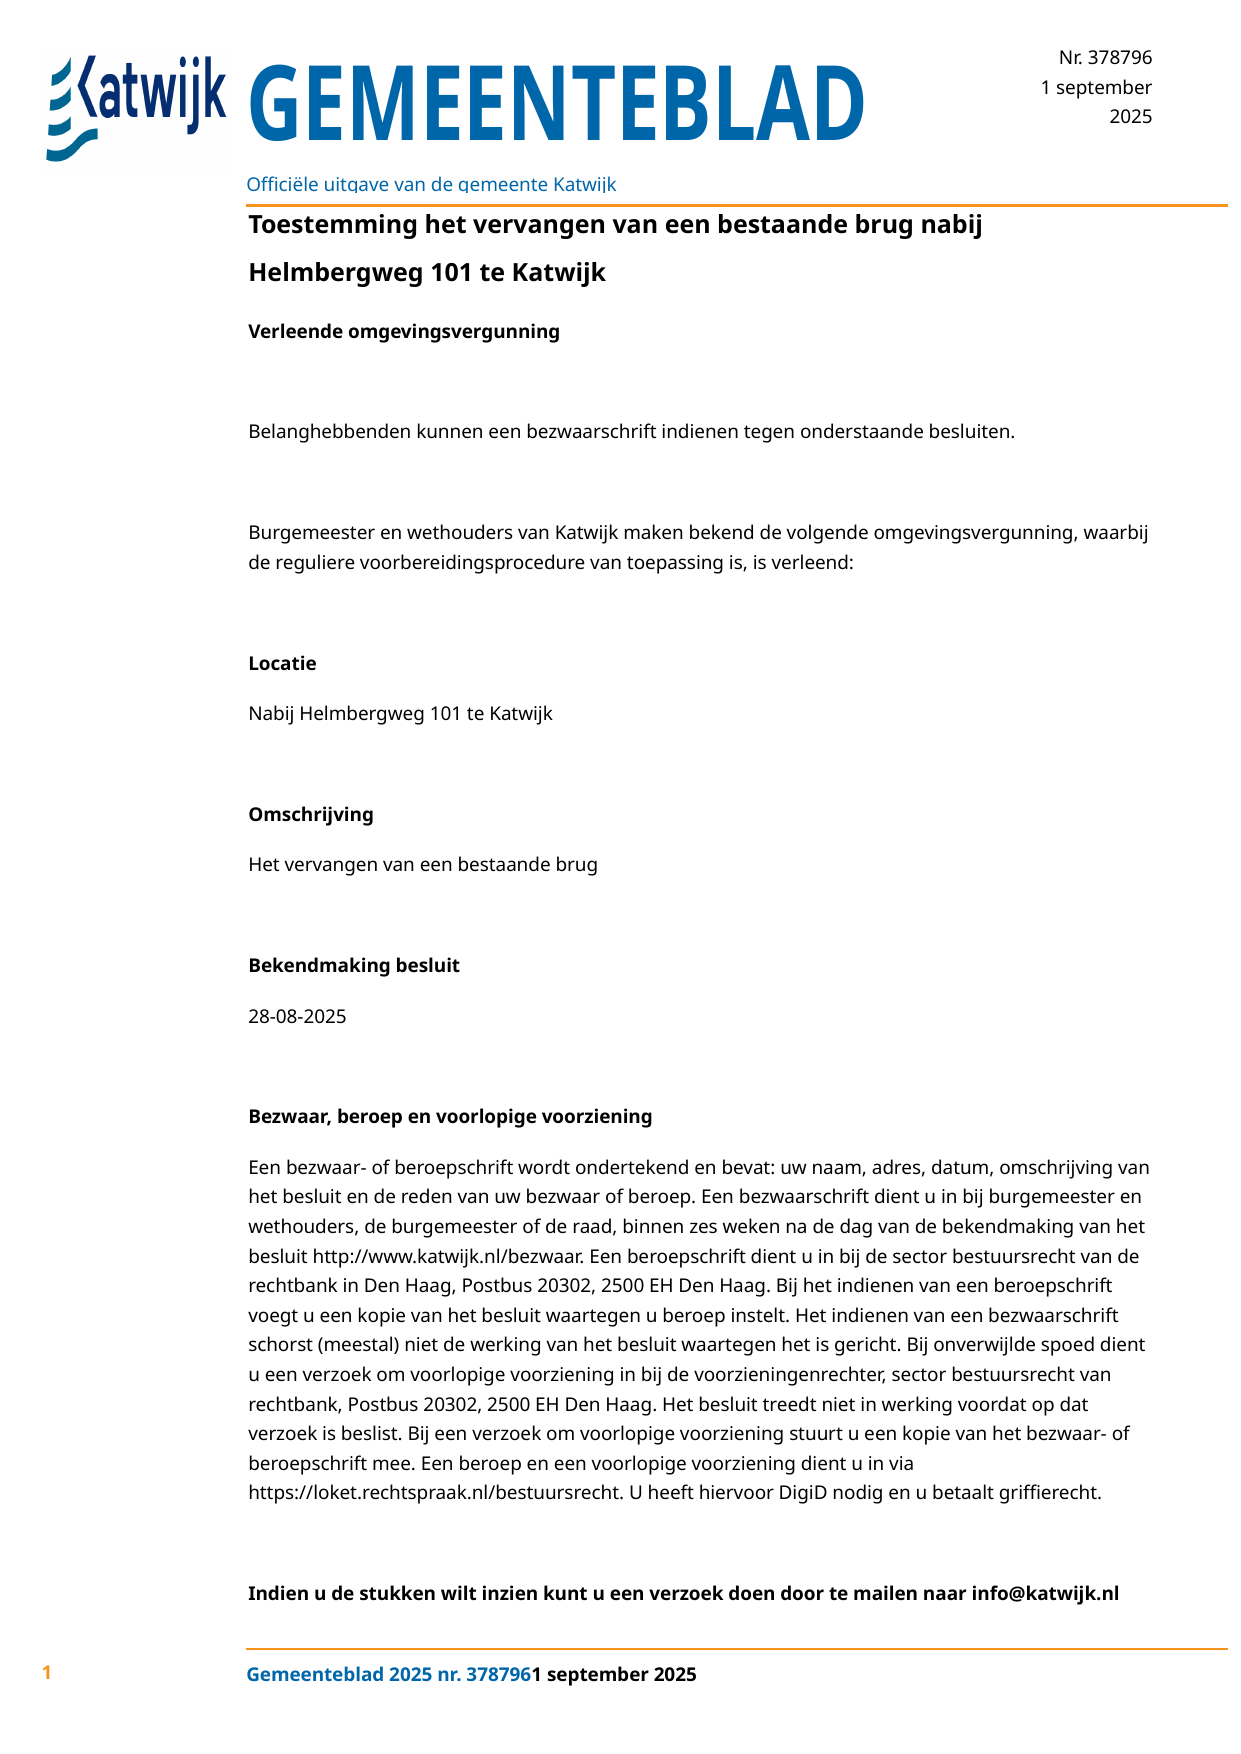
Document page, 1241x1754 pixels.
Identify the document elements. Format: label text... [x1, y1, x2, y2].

text Burgemeester en wethouders van Katwijk maken bekend de volgende omgevingsvergunning, waarbij de reguliere voorbereidingsprocedure van toepassing is, is verleend: [248, 519, 1152, 575]
text Bekendmaking besluit [248, 952, 1152, 978]
text Nabij Helmbergweg 101 te Katwijk [248, 700, 1152, 726]
text Indien u de stukken wilt inzien kunt u een verzoek doen door te mailen naar info@katwijk.nl [248, 1580, 1152, 1606]
text Het vervangen van een bestaande brug [248, 852, 1152, 877]
text Belanghebbenden kunnen een bezwaarschrift indienen tegen onderstaande besluiten. [248, 419, 1152, 444]
text Locatie [248, 650, 1152, 676]
text 28-08-2025 [248, 1003, 1152, 1029]
text Bezwaar, beroep en voorlopige voorziening [248, 1104, 1152, 1129]
text Een bezwaar- of beroepschrift wordt ondertekend en bevat: uw naam, adres, datum, omschrijving van het besluit en de reden van uw bezwaar of beroep. Een bezwaarschrift dient u in bij burgemeester en wethouders, de burgemeester of de raad, binnen zes weken na de dag van de bekendmaking van het besluit http://www.katwijk.nl/bezwaar. Een beroepschrift dient u in bij de sector bestuursrecht van de rechtbank in Den Haag, Postbus 20302, 2500 EH Den Haag. Bij het indienen van een beroepschrift voegt u een kopie van het besluit waartegen u beroep instelt. Het indienen van een bezwaarschrift schorst (meestal) niet de werking van het besluit waartegen het is gericht. Bij onverwijlde spoed dient u een verzoek om voorlopige voorziening in bij de voorzieningenrechter, sector bestuursrecht van rechtbank, Postbus 20302, 2500 EH Den Haag. Het besluit treedt niet in werking voordat op dat verzoek is beslist. Bij een verzoek om voorlopige voorziening stuurt u een kopie van het bezwaar- of beroepschrift mee. Een beroep en een voorlopige voorziening dient u in via https://loket.rechtspraak.nl/bestuursrecht. U heeft hiervoor DigiD nodig en u betaalt griffierecht. [248, 1154, 1152, 1505]
text Toestemming het vervangen van een bestaande brug nabij Helmbergweg 101 te Katwijk [248, 207, 1152, 288]
picture [41, 47, 231, 172]
text Omschrijving [248, 801, 1152, 827]
text Verleende omgevingsvergunning [248, 318, 1152, 344]
